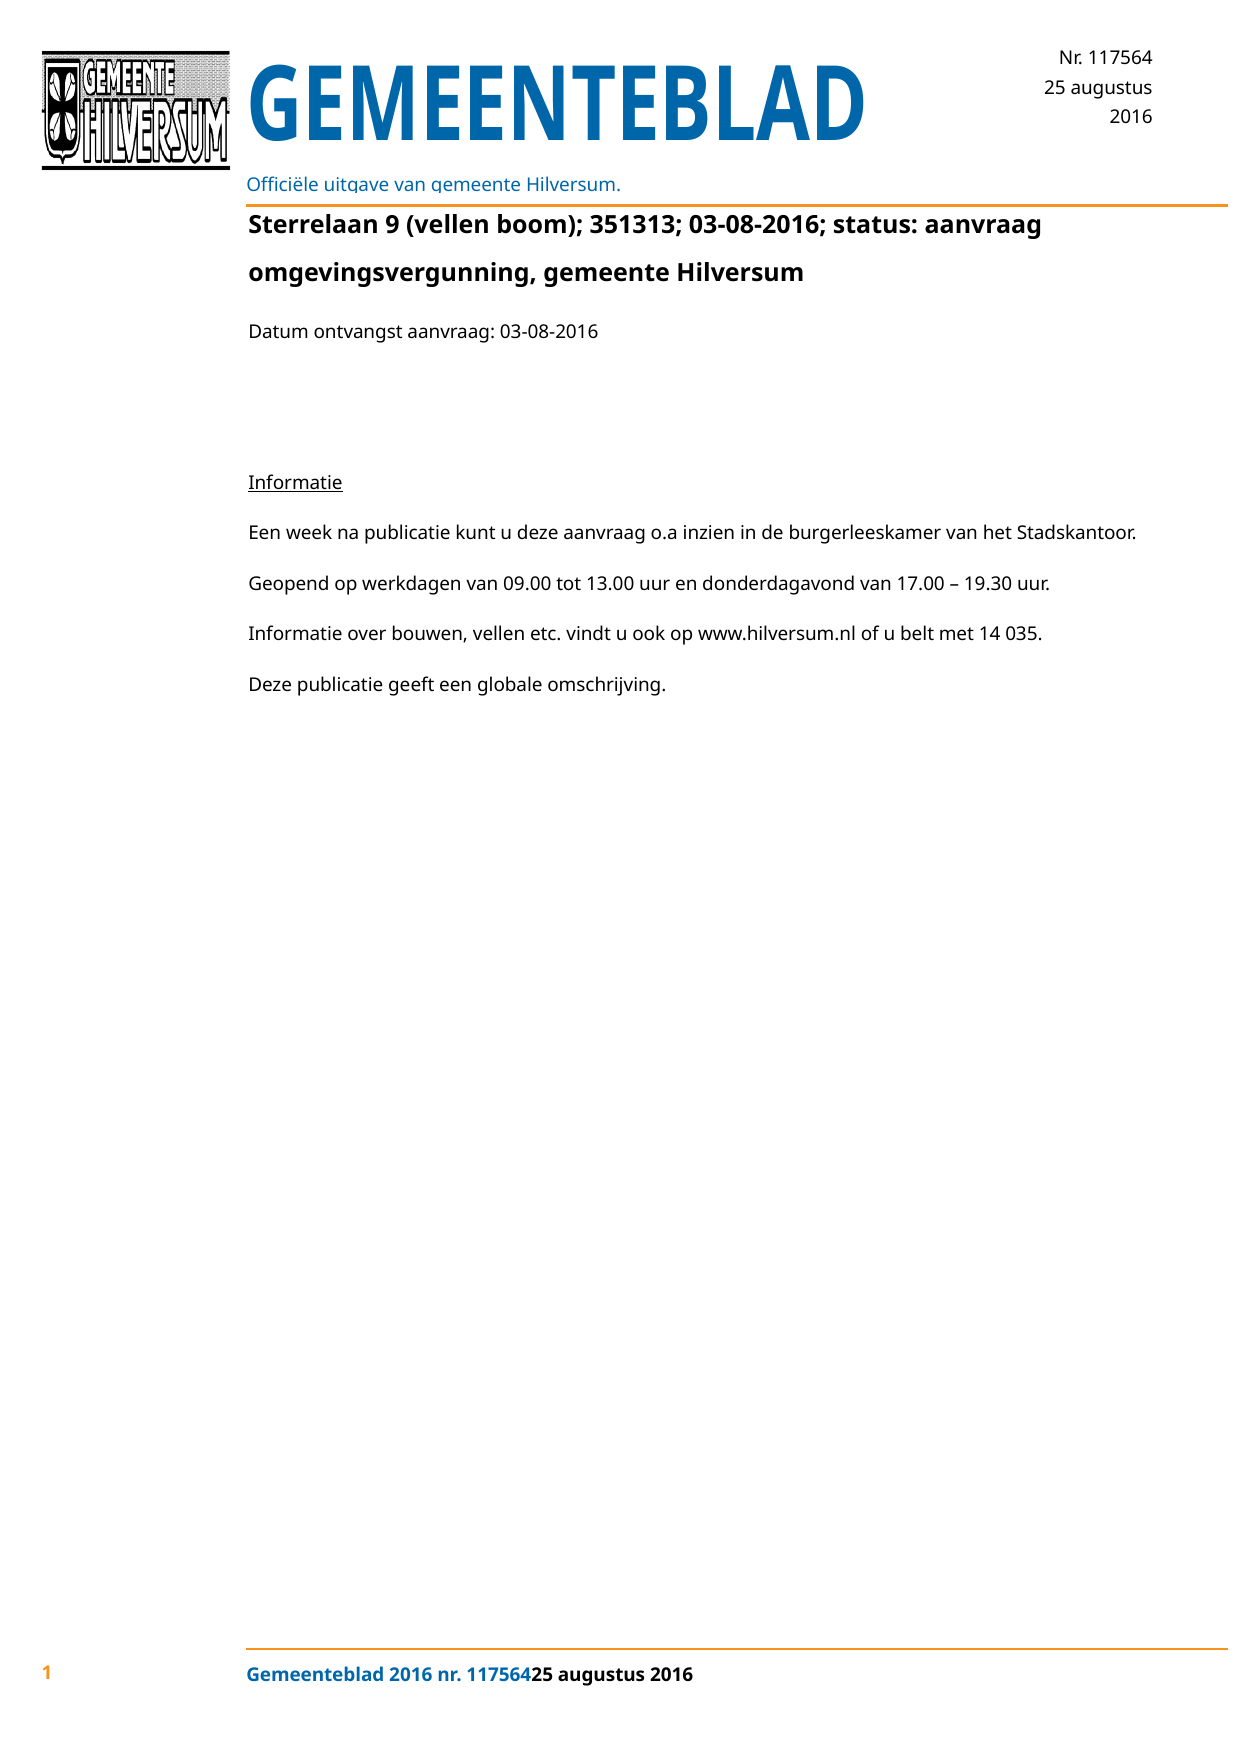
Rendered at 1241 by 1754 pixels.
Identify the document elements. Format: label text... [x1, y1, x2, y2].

text Informatie [248, 469, 1152, 495]
text Informatie over bouwen, vellen etc. vindt u ook op www.hilversum.nl of u belt met 14 035. [248, 620, 1152, 646]
text Geopend op werkdagen van 09.00 tot 13.00 uur en donderdagavond van 17.00 – 19.30 uur. [248, 570, 1152, 596]
text Datum ontvangst aanvraag: 03-08-2016 [248, 318, 1152, 344]
text Deze publicatie geeft een globale omschrijving. [248, 671, 1152, 697]
text Een week na publicatie kunt u deze aanvraag o.a inzien in de burgerleeskamer van het Stadskantoor. [248, 519, 1152, 545]
picture [41, 47, 231, 172]
text Sterrelaan 9 (vellen boom); 351313; 03-08-2016; status: aanvraag omgevingsvergunning, gemeente Hilversum [248, 207, 1152, 288]
